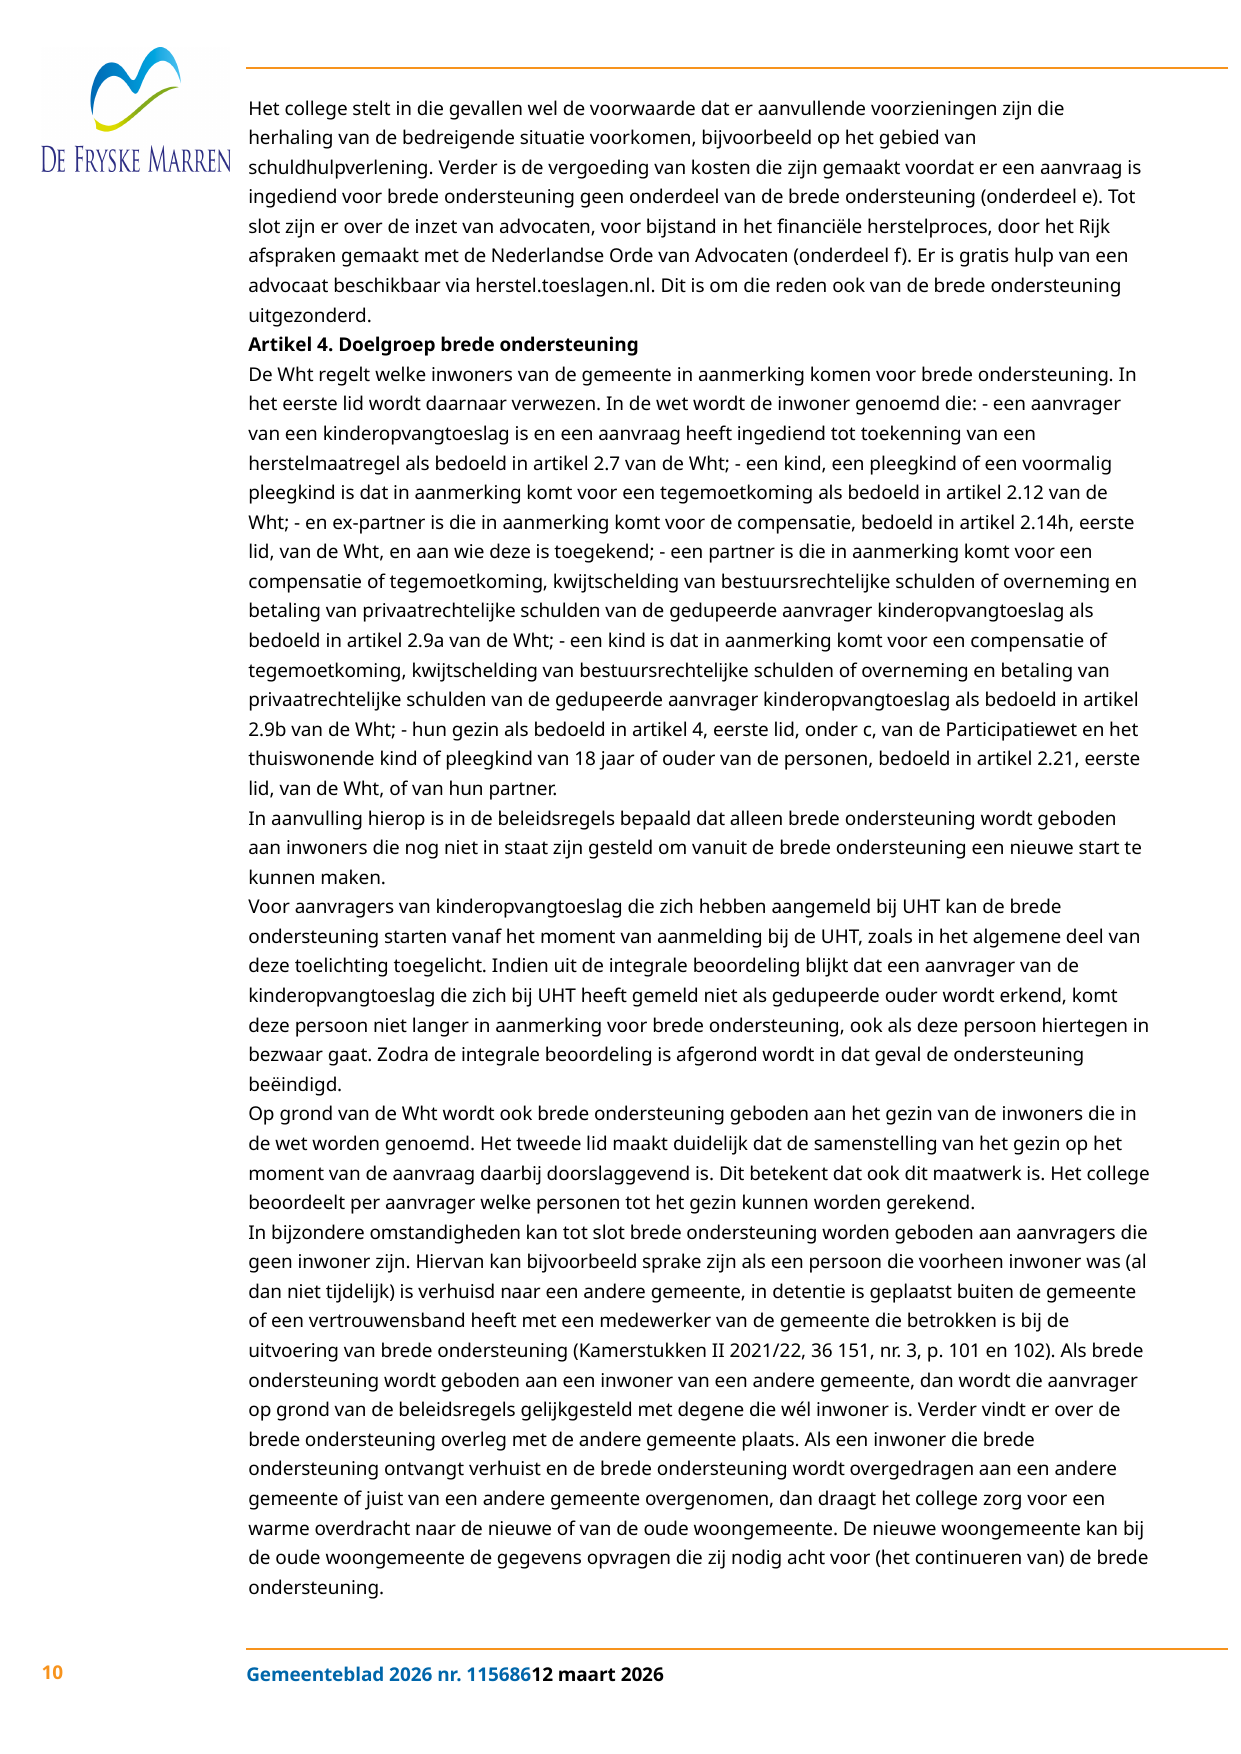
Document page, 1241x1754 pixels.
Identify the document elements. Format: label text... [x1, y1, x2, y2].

text In bijzondere omstandigheden kan tot slot brede ondersteuning worden geboden aan aanvragers die geen inwoner zijn. Hiervan kan bijvoorbeeld sprake zijn als een persoon die voorheen inwoner was (al dan niet tijdelijk) is verhuisd naar een andere gemeente, in detentie is geplaatst buiten de gemeente of een vertrouwensband heeft met een medewerker van de gemeente die betrokken is bij de uitvoering van brede ondersteuning (Kamerstukken II 2021/22, 36 151, nr. 3, p. 101 en 102). Als brede ondersteuning wordt geboden aan een inwoner van een andere gemeente, dan wordt die aanvrager op grond van de beleidsregels gelijkgesteld met degene die wél inwoner is. Verder vindt er over de brede ondersteuning overleg met de andere gemeente plaats. Als een inwoner die brede ondersteuning ontvangt verhuist en de brede ondersteuning wordt overgedragen aan een andere gemeente of juist van een andere gemeente overgenomen, dan draagt het college zorg voor een warme overdracht naar de nieuwe of van de oude woongemeente. De nieuwe woongemeente kan bij de oude woongemeente de gegevens opvragen die zij nodig acht voor (het continueren van) de brede ondersteuning. [248, 1219, 1152, 1600]
text Voor aanvragers van kinderopvangtoeslag die zich hebben aangemeld bij UHT kan de brede ondersteuning starten vanaf het moment van aanmelding bij de UHT, zoals in het algemene deel van deze toelichting toegelicht. Indien uit de integrale beoordeling blijkt dat een aanvrager van de kinderopvangtoeslag die zich bij UHT heeft gemeld niet als gedupeerde ouder wordt erkend, komt deze persoon niet langer in aanmerking voor brede ondersteuning, ook als deze persoon hiertegen in bezwaar gaat. Zodra de integrale beoordeling is afgerond wordt in dat geval de ondersteuning beëindigd. [248, 893, 1152, 1097]
text Het college stelt in die gevallen wel de voorwaarde dat er aanvullende voorzieningen zijn die herhaling van de bedreigende situatie voorkomen, bijvoorbeeld op het gebied van schuldhulpverlening. Verder is de vergoeding van kosten die zijn gemaakt voordat er een aanvraag is ingediend voor brede ondersteuning geen onderdeel van de brede ondersteuning (onderdeel e). Tot slot zijn er over de inzet van advocaten, voor bijstand in het financiële herstelproces, door het Rijk afspraken gemaakt met de Nederlandse Orde van Advocaten (onderdeel f). Er is gratis hulp van een advocaat beschikbaar via herstel.toeslagen.nl. Dit is om die reden ook van de brede ondersteuning uitgezonderd. [248, 95, 1152, 328]
text Artikel 4. Doelgroep brede ondersteuning [248, 331, 1152, 357]
text De Wht regelt welke inwoners van de gemeente in aanmerking komen voor brede ondersteuning. In het eerste lid wordt daarnaar verwezen. In de wet wordt de inwoner genoemd die: - een aanvrager van een kinderopvangtoeslag is en een aanvraag heeft ingediend tot toekenning van een herstelmaatregel als bedoeld in artikel 2.7 van de Wht; - een kind, een pleegkind of een voormalig pleegkind is dat in aanmerking komt voor een tegemoetkoming als bedoeld in artikel 2.12 van de Wht; - en ex-partner is die in aanmerking komt voor de compensatie, bedoeld in artikel 2.14h, eerste lid, van de Wht, en aan wie deze is toegekend; - een partner is die in aanmerking komt voor een compensatie of tegemoetkoming, kwijtschelding van bestuursrechtelijke schulden of overneming en betaling van privaatrechtelijke schulden van de gedupeerde aanvrager kinderopvangtoeslag als bedoeld in artikel 2.9a van de Wht; - een kind is dat in aanmerking komt voor een compensatie of tegemoetkoming, kwijtschelding van bestuursrechtelijke schulden of overneming en betaling van privaatrechtelijke schulden van de gedupeerde aanvrager kinderopvangtoeslag als bedoeld in artikel 2.9b van de Wht; - hun gezin als bedoeld in artikel 4, eerste lid, onder c, van de Participatiewet en het thuiswonende kind of pleegkind van 18 jaar of ouder van de personen, bedoeld in artikel 2.21, eerste lid, van de Wht, of van hun partner. [248, 361, 1152, 801]
picture [41, 47, 231, 172]
text Op grond van de Wht wordt ook brede ondersteuning geboden aan het gezin van de inwoners die in de wet worden genoemd. Het tweede lid maakt duidelijk dat de samenstelling van het gezin op het moment van de aanvraag daarbij doorslaggevend is. Dit betekent dat ook dit maatwerk is. Het college beoordeelt per aanvrager welke personen tot het gezin kunnen worden gerekend. [248, 1101, 1152, 1215]
text In aanvulling hierop is in de beleidsregels bepaald dat alleen brede ondersteuning wordt geboden aan inwoners die nog niet in staat zijn gesteld om vanuit de brede ondersteuning een nieuwe start te kunnen maken. [248, 805, 1152, 890]
